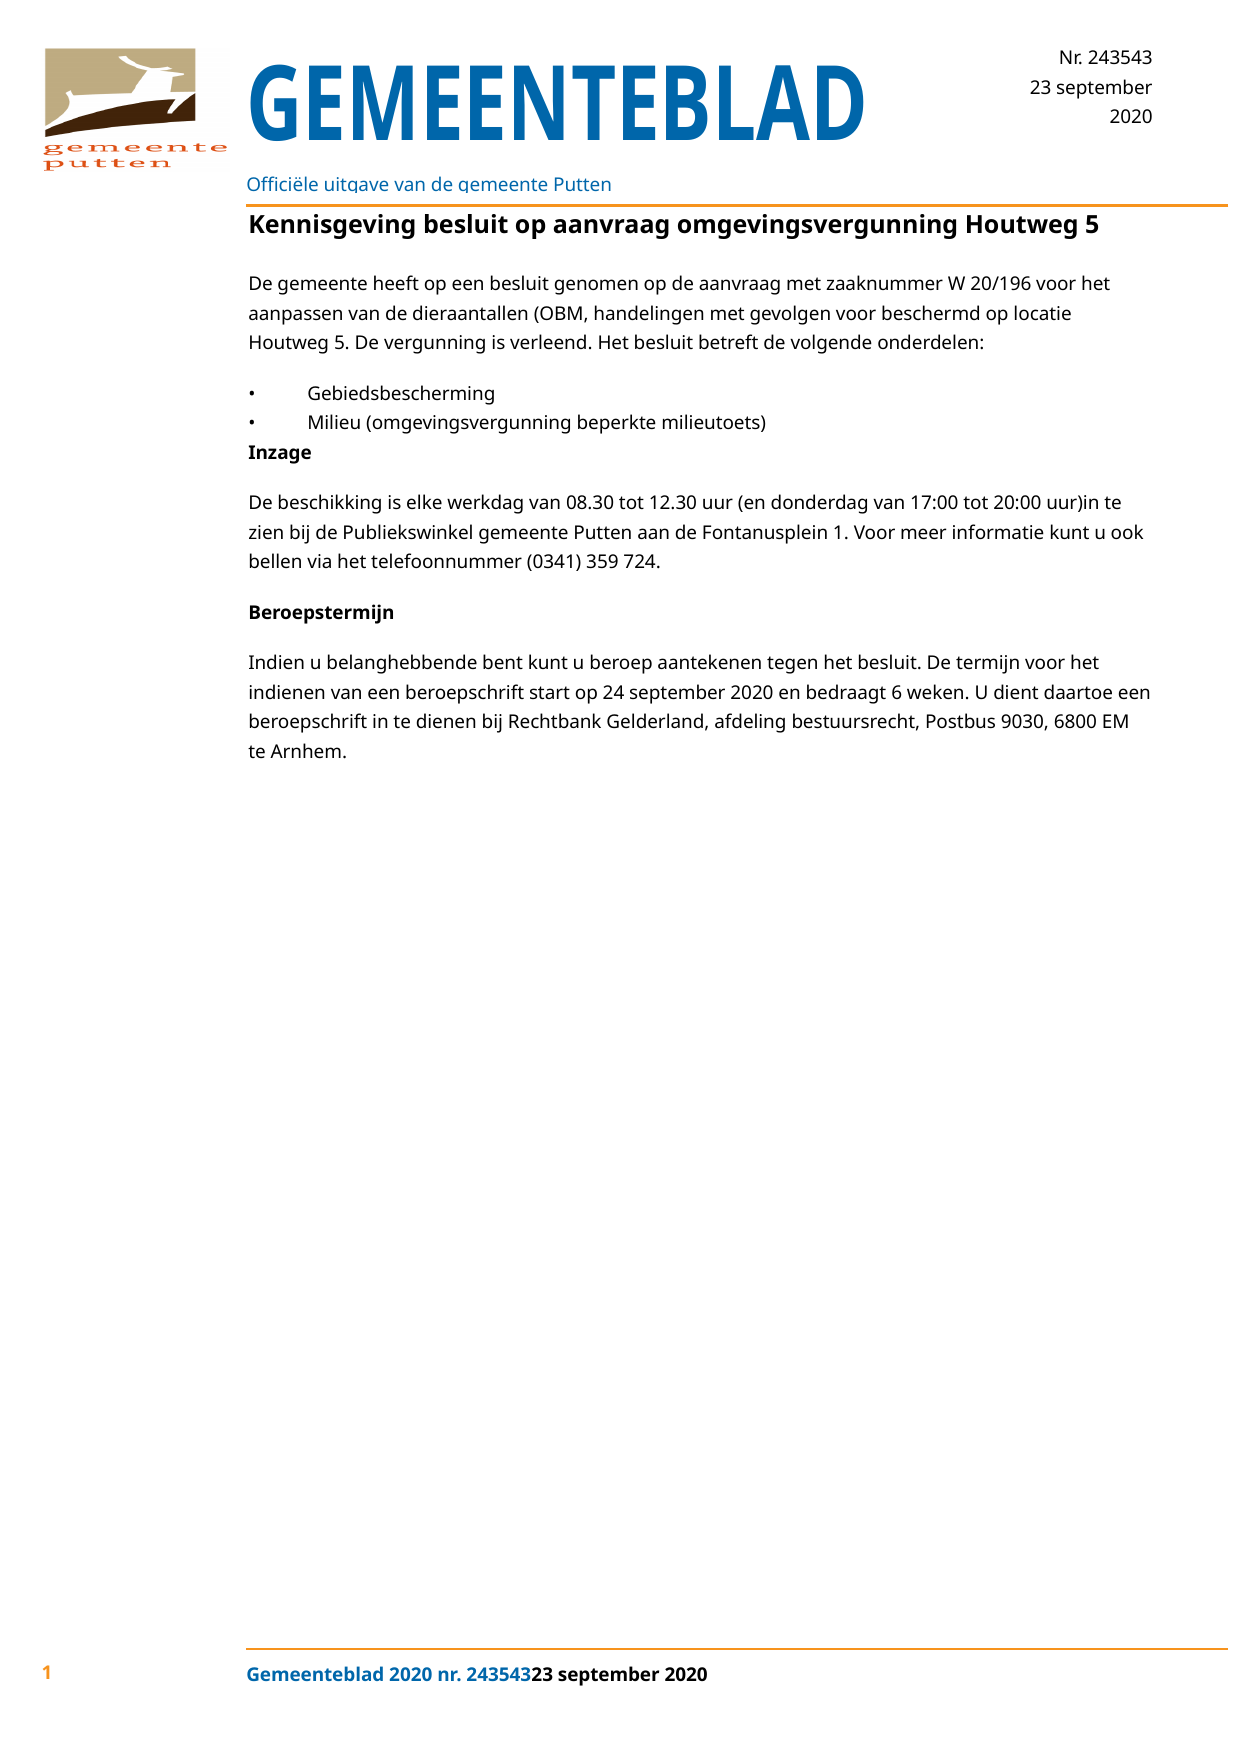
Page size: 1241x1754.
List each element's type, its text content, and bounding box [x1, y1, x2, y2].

picture [41, 47, 231, 172]
text Kennisgeving besluit op aanvraag omgevingsvergunning Houtweg 5 [248, 207, 1152, 241]
text Indien u belanghebbende bent kunt u beroep aantekenen tegen het besluit. De termijn voor het indienen van een beroepschrift start op 24 september 2020 en bedraagt 6 weken. U dient daartoe een beroepschrift in te dienen bij Rechtbank Gelderland, afdeling bestuursrecht, Postbus 9030, 6800 EM te Arnhem. [248, 649, 1152, 764]
text Beroepstermijn [248, 599, 1152, 625]
text Inzage [248, 439, 1152, 465]
text De beschikking is elke werkdag van 08.30 tot 12.30 uur (en donderdag van 17:00 tot 20:00 uur)in te zien bij de Publiekswinkel gemeente Putten aan de Fontanusplein 1. Voor meer informatie kunt u ook bellen via het telefoonnummer (0341) 359 724. [248, 489, 1152, 574]
list Milieu (omgevingsvergunning beperkte milieutoets) [248, 409, 1152, 435]
text De gemeente heeft op een besluit genomen op de aanvraag met zaaknummer W 20/196 voor het aanpassen van de dieraantallen (OBM, handelingen met gevolgen voor beschermd op locatie Houtweg 5. De vergunning is verleend. Het besluit betreft de volgende onderdelen: [248, 270, 1152, 355]
list Gebiedsbescherming [248, 380, 1152, 406]
